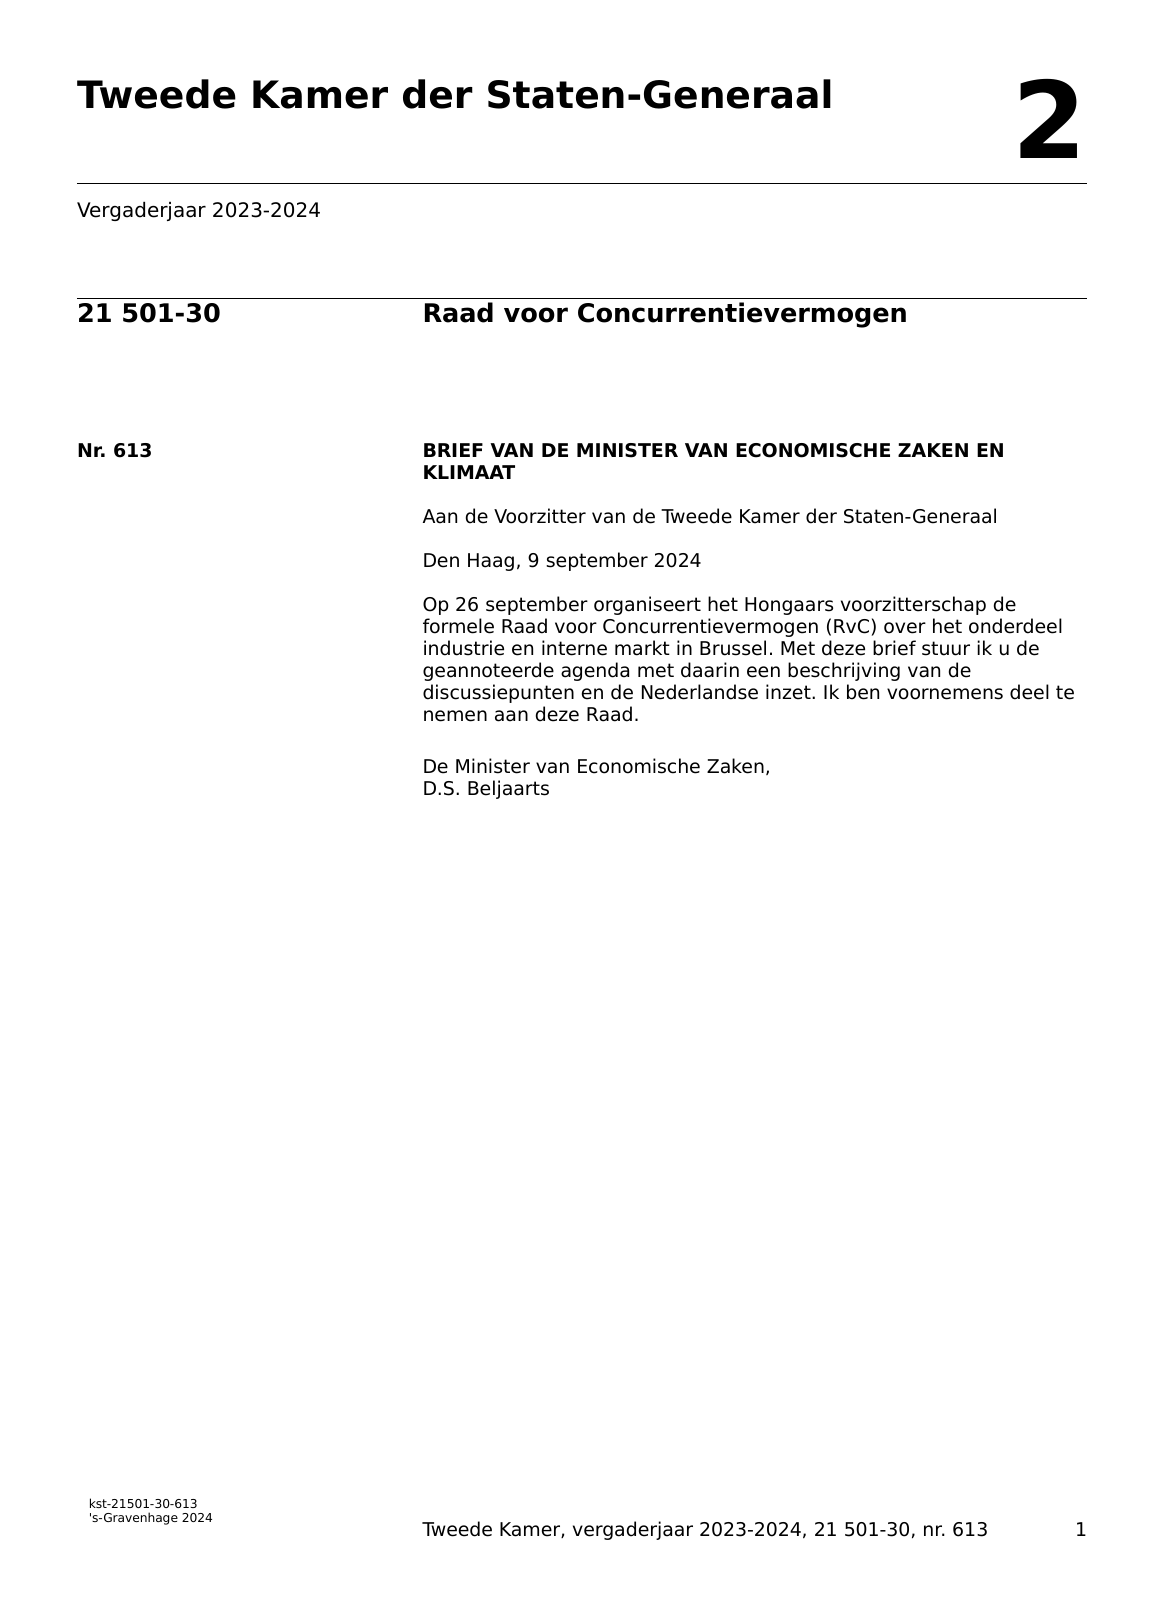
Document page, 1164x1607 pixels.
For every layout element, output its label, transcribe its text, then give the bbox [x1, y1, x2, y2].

table_header 2 [886, 59, 1087, 183]
text kst-21501-30-613 [88, 1497, 323, 1511]
table_cell Vergaderjaar 2023-2024 [77, 184, 1087, 298]
text Den Haag, 9 september 2024 [422, 550, 1087, 572]
text De Minister van Economische Zaken, D.S. Beljaarts [422, 756, 1087, 800]
text Op 26 september organiseert het Hongaars voorzitterschap de formele Raad voor Concurrentievermogen (RvC) over het onderdeel industrie en interne markt in Brussel. Met deze brief stuur ik u de geannoteerde agenda met daarin een beschrijving van de discussiepunten en de Nederlandse inzet. Ik ben voornemens deel te nemen aan deze Raad. [422, 594, 1087, 726]
text Aan de Voorzitter van de Tweede Kamer der Staten-Generaal [422, 506, 1087, 528]
text 's-Gravenhage 2024 [88, 1511, 323, 1525]
table_header Tweede Kamer der Staten-Generaal [77, 59, 886, 183]
subtitle Nr. 613 BRIEF VAN DE MINISTER VAN ECONOMISCHE ZAKEN EN KLIMAAT [77, 440, 1087, 484]
subtitle 21 501-30 Raad voor Concurrentievermogen [77, 299, 1087, 329]
